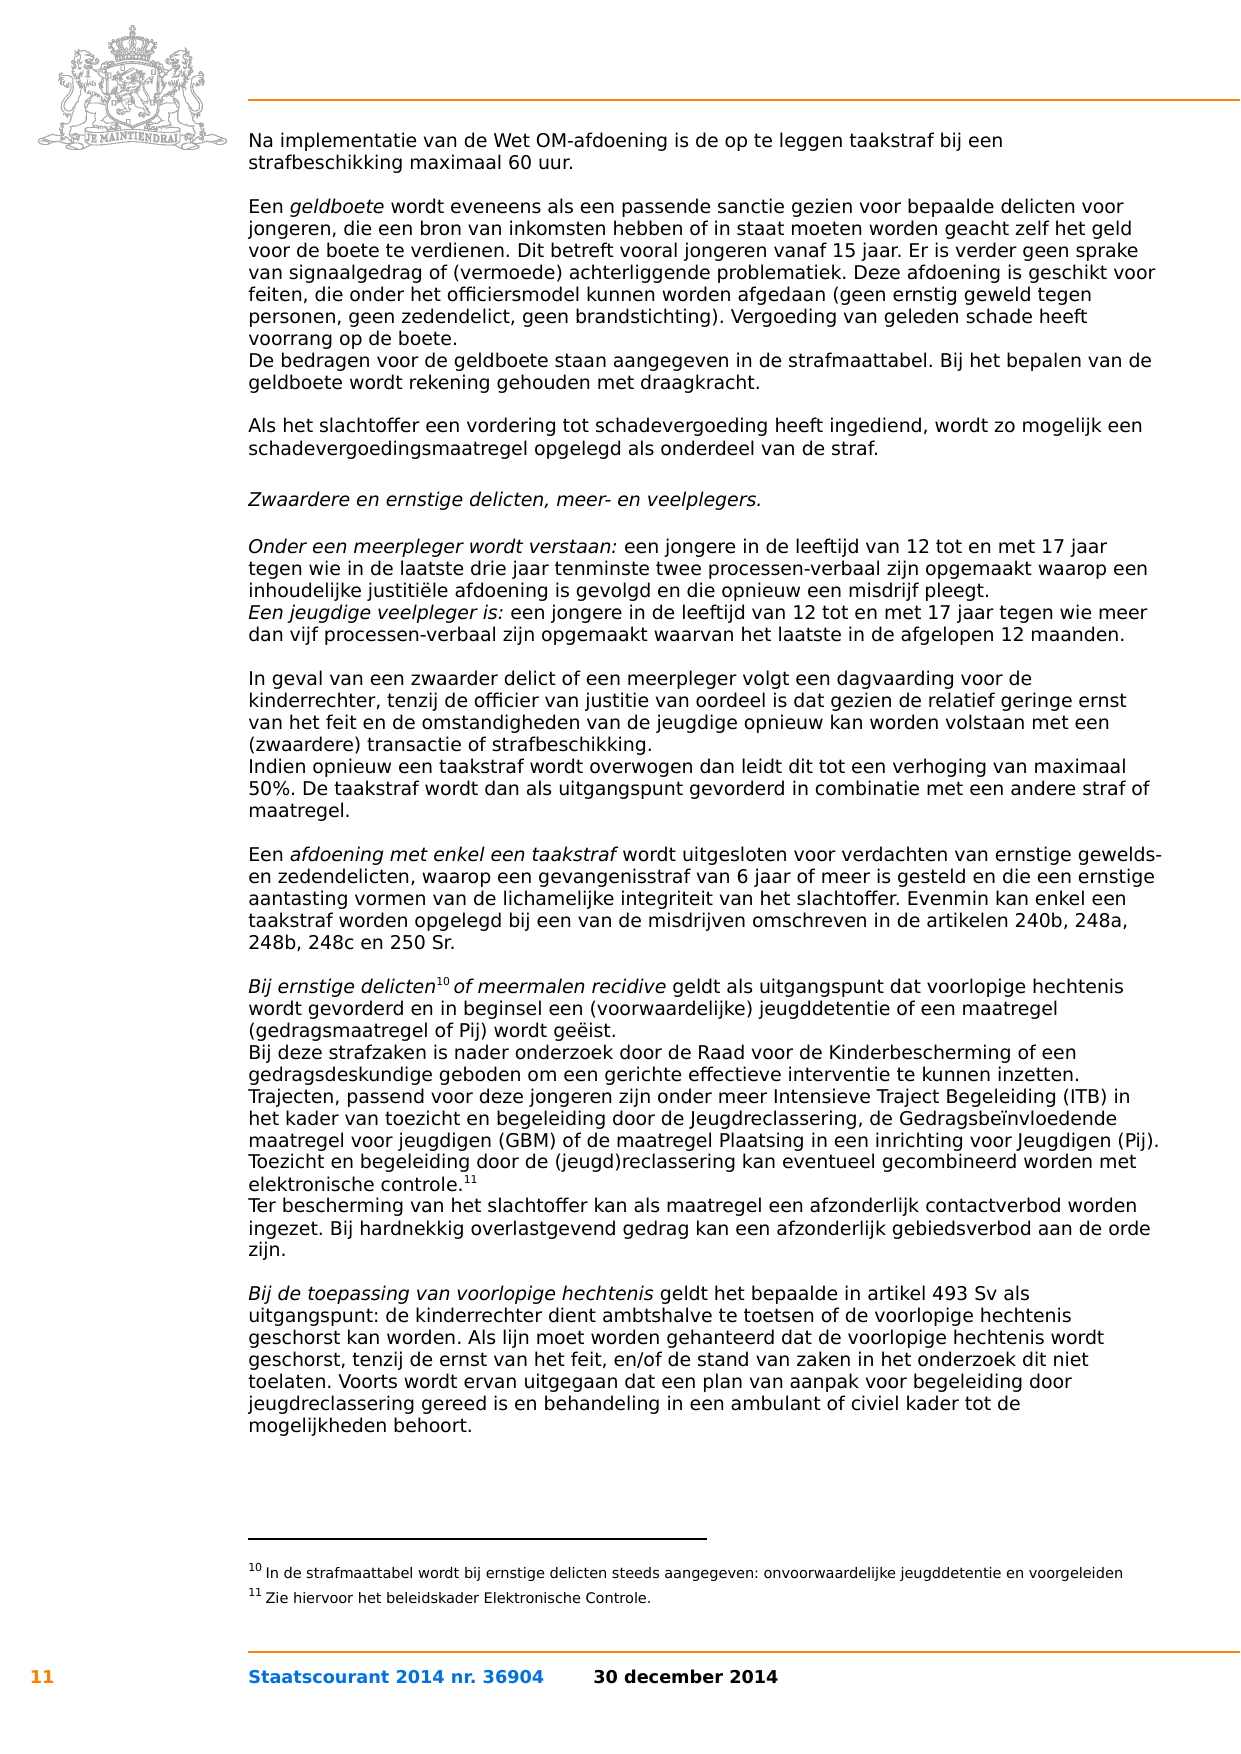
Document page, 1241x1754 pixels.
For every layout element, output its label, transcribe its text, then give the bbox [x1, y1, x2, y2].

picture [38, 25, 227, 150]
text Bij ernstige delictenof meermalen recidive geldt als uitgangspunt dat voorlopige hechtenis wordt gevorderd en in beginsel een (voorwaardelijke) jeugddetentie of een maatregel (gedragsmaatregel of Pij) wordt geëist. [248, 976, 1163, 1042]
text Toezicht en begeleiding door de (jeugd)reclassering kan eventueel gecombineerd worden met elektronische controle. [248, 1151, 1163, 1195]
text Indien opnieuw een taakstraf wordt overwogen dan leidt dit tot een verhoging van maximaal 50%. De taakstraf wordt dan als uitgangspunt gevorderd in combinatie met een andere straf of maatregel. [248, 756, 1163, 822]
text Bij de toepassing van voorlopige hechtenis geldt het bepaalde in artikel 493 Sv als uitgangspunt: de kinderrechter dient ambtshalve te toetsen of de voorlopige hechtenis geschorst kan worden. Als lijn moet worden gehanteerd dat de voorlopige hechtenis wordt geschorst, tenzij de ernst van het feit, en/of de stand van zaken in het onderzoek dit niet toelaten. Voorts wordt ervan uitgegaan dat een plan van aanpak voor begeleiding door jeugdreclassering gereed is en behandeling in een ambulant of civiel kader tot de mogelijkheden behoort. [248, 1283, 1163, 1437]
subtitle Zwaardere en ernstige delicten, meer- en veelplegers. [248, 489, 1163, 511]
text Onder een meerpleger wordt verstaan: een jongere in de leeftijd van 12 tot en met 17 jaar tegen wie in de laatste drie jaar tenminste twee processen-verbaal zijn opgemaakt waarop een inhoudelijke justitiële afdoening is gevolgd en die opnieuw een misdrijf pleegt. [248, 536, 1163, 602]
text Bij deze strafzaken is nader onderzoek door de Raad voor de Kinderbescherming of een gedragsdeskundige geboden om een gerichte effectieve interventie te kunnen inzetten. Trajecten, passend voor deze jongeren zijn onder meer Intensieve Traject Begeleiding (ITB) in het kader van toezicht en begeleiding door de Jeugdreclassering, de Gedragsbeïnvloedende maatregel voor jeugdigen (GBM) of de maatregel Plaatsing in een inrichting voor Jeugdigen (Pij). [248, 1042, 1163, 1151]
text Een jeugdige veelpleger is: een jongere in de leeftijd van 12 tot en met 17 jaar tegen wie meer dan vijf processen-verbaal zijn opgemaakt waarvan het laatste in de afgelopen 12 maanden. [248, 602, 1163, 646]
text Een geldboete wordt eveneens als een passende sanctie gezien voor bepaalde delicten voor jongeren, die een bron van inkomsten hebben of in staat moeten worden geacht zelf het geld voor de boete te verdienen. Dit betreft vooral jongeren vanaf 15 jaar. Er is verder geen sprake van signaalgedrag of (vermoede) achterliggende problematiek. Deze afdoening is geschikt voor feiten, die onder het officiersmodel kunnen worden afgedaan (geen ernstig geweld tegen personen, geen zedendelict, geen brandstichting). Vergoeding van geleden schade heeft voorrang op de boete. [248, 196, 1163, 349]
text Als het slachtoffer een vordering tot schadevergoeding heeft ingediend, wordt zo mogelijk een schadevergoedingsmaatregel opgelegd als onderdeel van de straf. [248, 415, 1163, 459]
text Een afdoening met enkel een taakstraf wordt uitgesloten voor verdachten van ernstige gewelds- en zedendelicten, waarop een gevangenisstraf van 6 jaar of meer is gesteld en die een ernstige aantasting vormen van de lichamelijke integriteit van het slachtoffer. Evenmin kan enkel een taakstraf worden opgelegd bij een van de misdrijven omschreven in de artikelen 240b, 248a, 248b, 248c en 250 Sr. [248, 844, 1163, 954]
text In de strafmaattabel wordt bij ernstige delicten steeds aangegeven: onvoorwaardelijke jeugddetentie en voorgeleiden [248, 1561, 1163, 1583]
text De bedragen voor de geldboete staan aangegeven in de strafmaattabel. Bij het bepalen van de geldboete wordt rekening gehouden met draagkracht. [248, 349, 1163, 393]
text Zie hiervoor het beleidskader Elektronische Controle. [248, 1586, 1163, 1608]
text In geval van een zwaarder delict of een meerpleger volgt een dagvaarding voor de kinderrechter, tenzij de officier van justitie van oordeel is dat gezien de relatief geringe ernst van het feit en de omstandigheden van de jeugdige opnieuw kan worden volstaan met een (zwaardere) transactie of strafbeschikking. [248, 668, 1163, 756]
text Na implementatie van de Wet OM-afdoening is de op te leggen taakstraf bij een strafbeschikking maximaal 60 uur. [248, 130, 1163, 174]
text Ter bescherming van het slachtoffer kan als maatregel een afzonderlijk contactverbod worden ingezet. Bij hardnekkig overlastgevend gedrag kan een afzonderlijk gebiedsverbod aan de orde zijn. [248, 1195, 1163, 1261]
